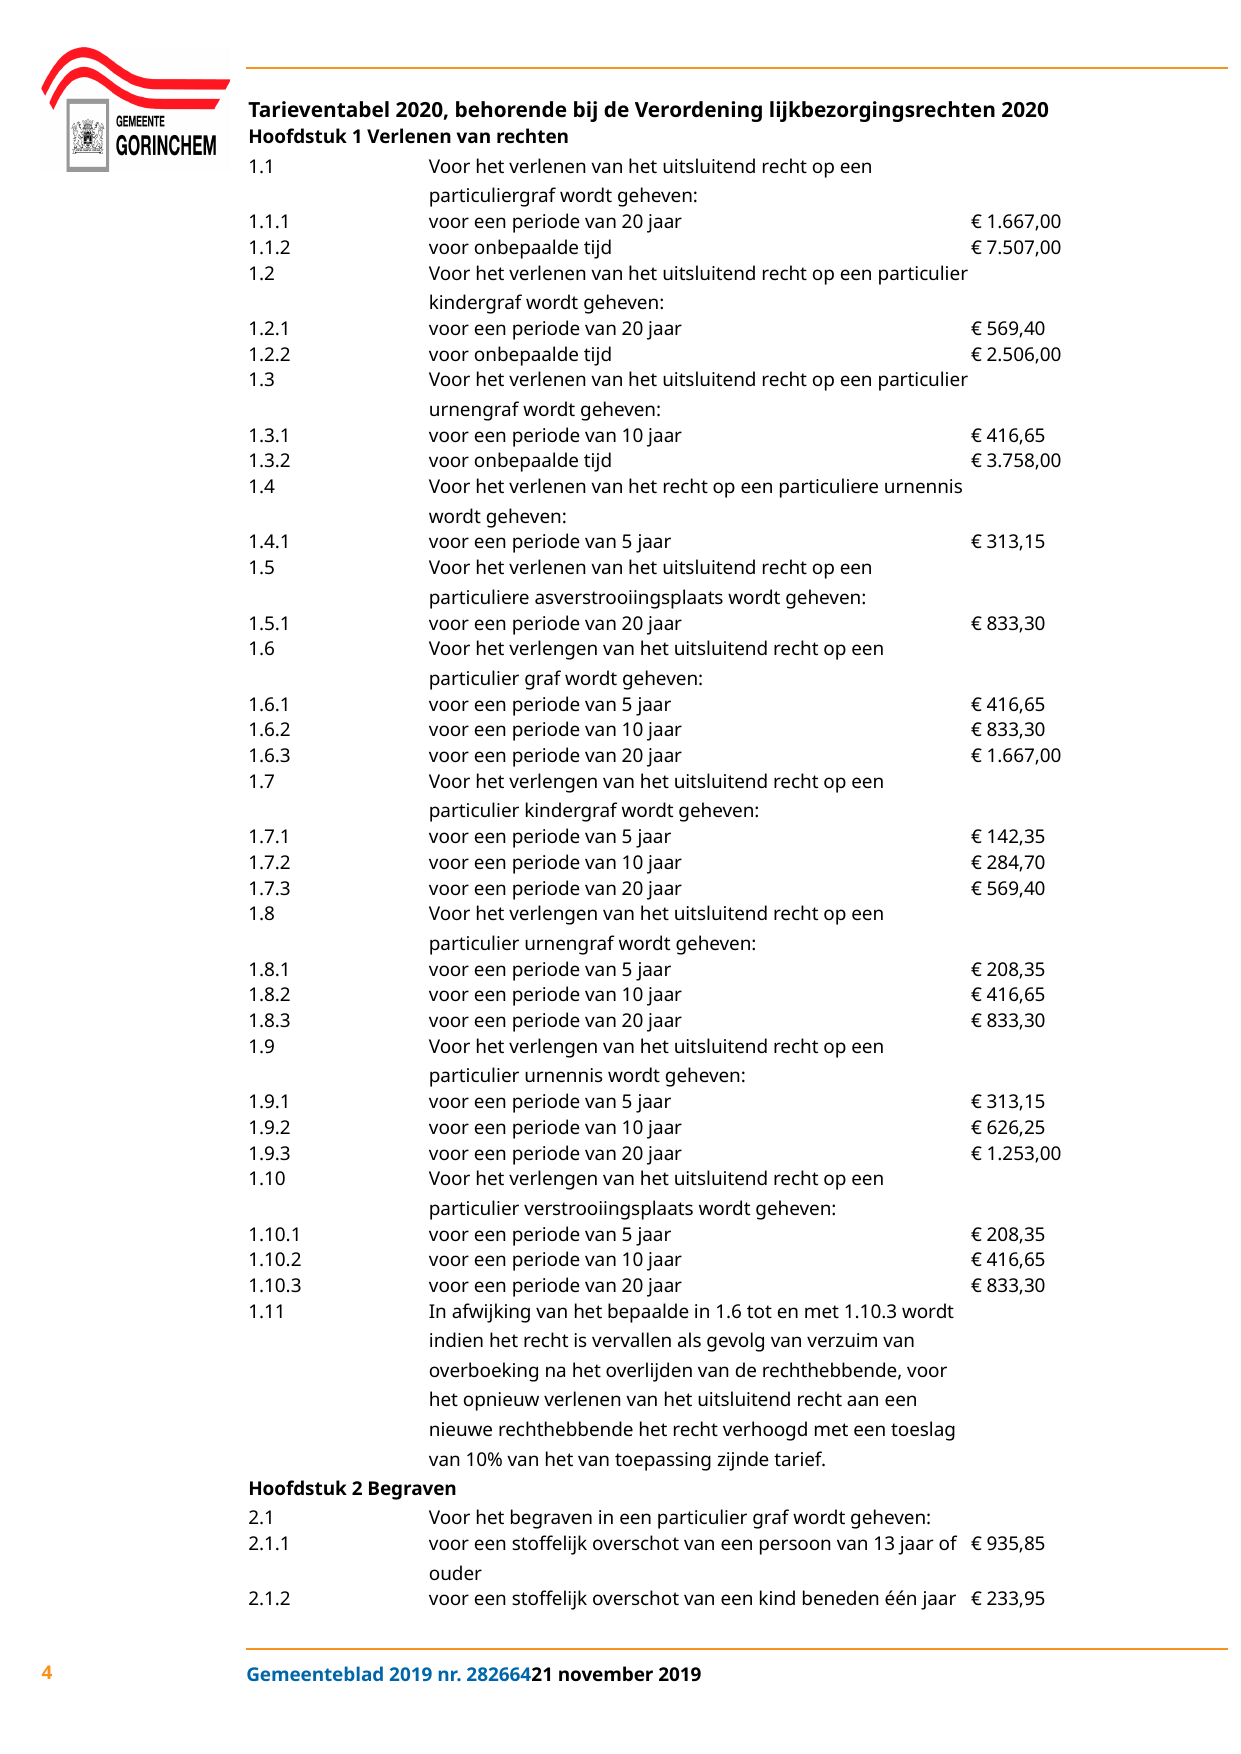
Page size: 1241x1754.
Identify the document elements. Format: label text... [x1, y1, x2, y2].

text Tarieventabel 2020, behorende bij de Verordening lijkbezorgingsrechten 2020 [248, 95, 1152, 123]
table_cell 1.8 [248, 900, 429, 956]
table_header 2.1 [248, 1505, 429, 1530]
table_cell € 208,35 [971, 1221, 1152, 1246]
table_header 1.1 [248, 153, 429, 208]
table_cell [971, 473, 1152, 529]
table_header Voor het verlenen van het uitsluitend recht op een particuliergraf wordt geheven: [429, 153, 971, 208]
table_cell 1.10.3 [248, 1272, 429, 1298]
table_cell 1.7.2 [248, 849, 429, 875]
table_cell 1.4.1 [248, 529, 429, 554]
table_cell voor onbepaalde tijd [429, 341, 971, 367]
table_header Voor het begraven in een particulier graf wordt geheven: [429, 1505, 971, 1530]
table_cell voor een periode van 20 jaar [429, 315, 971, 341]
table_cell [971, 367, 1152, 422]
table_cell [971, 260, 1152, 315]
table_cell voor een periode van 10 jaar [429, 1114, 971, 1140]
table_cell voor een periode van 20 jaar [429, 875, 971, 900]
table_cell € 416,65 [971, 1246, 1152, 1272]
table_cell 1.9.2 [248, 1114, 429, 1140]
table_cell € 833,30 [971, 610, 1152, 635]
table_cell 2.1.1 [248, 1530, 429, 1586]
table_cell 1.3.2 [248, 448, 429, 473]
table_cell € 416,65 [971, 981, 1152, 1007]
table_cell Voor het verlenen van het uitsluitend recht op een particulier urnengraf wordt geheven: [429, 367, 971, 422]
table_cell € 313,15 [971, 1088, 1152, 1114]
table_cell € 569,40 [971, 875, 1152, 900]
table_cell € 416,65 [971, 691, 1152, 716]
table_cell 1.6.2 [248, 716, 429, 742]
table_cell € 1.253,00 [971, 1140, 1152, 1165]
text Hoofdstuk 1 Verlenen van rechten [248, 123, 1152, 149]
table_cell 1.10 [248, 1165, 429, 1221]
table_cell Voor het verlengen van het uitsluitend recht op een particulier urnennis wordt geheven: [429, 1033, 971, 1088]
table_cell Voor het verlengen van het uitsluitend recht op een particulier verstrooiingsplaats wordt geheven: [429, 1165, 971, 1221]
table_cell 2.1.2 [248, 1586, 429, 1611]
table_cell 1.10.1 [248, 1221, 429, 1246]
table_cell voor een periode van 20 jaar [429, 610, 971, 635]
table_cell 1.5.1 [248, 610, 429, 635]
table_cell voor een stoffelijk overschot van een kind beneden één jaar [429, 1586, 971, 1611]
table_cell voor een periode van 5 jaar [429, 691, 971, 716]
table_cell 1.3 [248, 367, 429, 422]
table_cell 1.9.1 [248, 1088, 429, 1114]
picture [41, 47, 231, 172]
text Hoofdstuk 2 Begraven [248, 1475, 1152, 1501]
table_cell € 284,70 [971, 849, 1152, 875]
table_cell 1.9 [248, 1033, 429, 1088]
table_cell 1.6 [248, 635, 429, 691]
table_cell 1.3.1 [248, 422, 429, 448]
table_cell 1.8.2 [248, 981, 429, 1007]
table_cell € 7.507,00 [971, 234, 1152, 260]
table_cell voor een periode van 10 jaar [429, 716, 971, 742]
table_cell € 233,95 [971, 1586, 1152, 1611]
table_cell € 1.667,00 [971, 208, 1152, 234]
table_cell € 2.506,00 [971, 341, 1152, 367]
table_cell [971, 635, 1152, 691]
table_cell Voor het verlengen van het uitsluitend recht op een particulier graf wordt geheven: [429, 635, 971, 691]
table_cell 1.7.1 [248, 823, 429, 849]
table_cell [971, 1033, 1152, 1088]
table_cell [971, 1298, 1152, 1472]
table_cell Voor het verlengen van het uitsluitend recht op een particulier urnengraf wordt geheven: [429, 900, 971, 956]
table_cell 1.8.1 [248, 956, 429, 981]
table_cell Voor het verlenen van het recht op een particuliere urnennis wordt geheven: [429, 473, 971, 529]
table_cell [971, 554, 1152, 610]
table_cell voor een periode van 10 jaar [429, 1246, 971, 1272]
table_cell € 626,25 [971, 1114, 1152, 1140]
table_cell € 935,85 [971, 1530, 1152, 1586]
table_cell voor een periode van 20 jaar [429, 742, 971, 768]
table_cell voor een periode van 5 jaar [429, 1221, 971, 1246]
table_cell voor een periode van 10 jaar [429, 981, 971, 1007]
table_cell voor een periode van 20 jaar [429, 1272, 971, 1298]
table_cell Voor het verlenen van het uitsluitend recht op een particulier kindergraf wordt geheven: [429, 260, 971, 315]
table_cell [971, 1165, 1152, 1221]
table_cell € 833,30 [971, 716, 1152, 742]
table_cell € 313,15 [971, 529, 1152, 554]
table_cell 1.10.2 [248, 1246, 429, 1272]
table_cell voor een periode van 5 jaar [429, 956, 971, 981]
table_cell € 1.667,00 [971, 742, 1152, 768]
table_cell 1.7.3 [248, 875, 429, 900]
table_cell 1.4 [248, 473, 429, 529]
table_cell € 833,30 [971, 1272, 1152, 1298]
table_cell In afwijking van het bepaalde in 1.6 tot en met 1.10.3 wordt indien het recht is vervallen als gevolg van verzuim van overboeking na het overlijden van de rechthebbende, voor het opnieuw verlenen van het uitsluitend recht aan een nieuwe rechthebbende het recht verhoogd met een toeslag van 10% van het van toepassing zijnde tarief. [429, 1298, 971, 1472]
table_cell [971, 900, 1152, 956]
table_cell voor onbepaalde tijd [429, 448, 971, 473]
table_cell voor een periode van 5 jaar [429, 1088, 971, 1114]
table_cell Voor het verlengen van het uitsluitend recht op een particulier kindergraf wordt geheven: [429, 768, 971, 823]
table_cell 1.2 [248, 260, 429, 315]
table_cell € 569,40 [971, 315, 1152, 341]
table_cell voor onbepaalde tijd [429, 234, 971, 260]
table_header [971, 153, 1152, 208]
table_cell voor een periode van 10 jaar [429, 849, 971, 875]
table_cell 1.7 [248, 768, 429, 823]
table_cell 1.2.2 [248, 341, 429, 367]
table_cell voor een periode van 10 jaar [429, 422, 971, 448]
table_cell 1.6.3 [248, 742, 429, 768]
table_cell € 3.758,00 [971, 448, 1152, 473]
table_cell 1.2.1 [248, 315, 429, 341]
table_cell 1.1.1 [248, 208, 429, 234]
table_cell 1.5 [248, 554, 429, 610]
table_cell 1.8.3 [248, 1007, 429, 1033]
table_cell € 142,35 [971, 823, 1152, 849]
table_cell voor een periode van 5 jaar [429, 823, 971, 849]
table_cell € 208,35 [971, 956, 1152, 981]
table_cell Voor het verlenen van het uitsluitend recht op een particuliere asverstrooiingsplaats wordt geheven: [429, 554, 971, 610]
table_cell 1.9.3 [248, 1140, 429, 1165]
table_cell voor een periode van 5 jaar [429, 529, 971, 554]
table_cell € 416,65 [971, 422, 1152, 448]
table_header [971, 1505, 1152, 1530]
table_cell 1.6.1 [248, 691, 429, 716]
table_cell € 833,30 [971, 1007, 1152, 1033]
table_cell voor een stoffelijk overschot van een persoon van 13 jaar of ouder [429, 1530, 971, 1586]
table_cell voor een periode van 20 jaar [429, 1007, 971, 1033]
table_cell voor een periode van 20 jaar [429, 1140, 971, 1165]
table_cell voor een periode van 20 jaar [429, 208, 971, 234]
table_cell [971, 768, 1152, 823]
table_cell 1.11 [248, 1298, 429, 1472]
table_cell 1.1.2 [248, 234, 429, 260]
